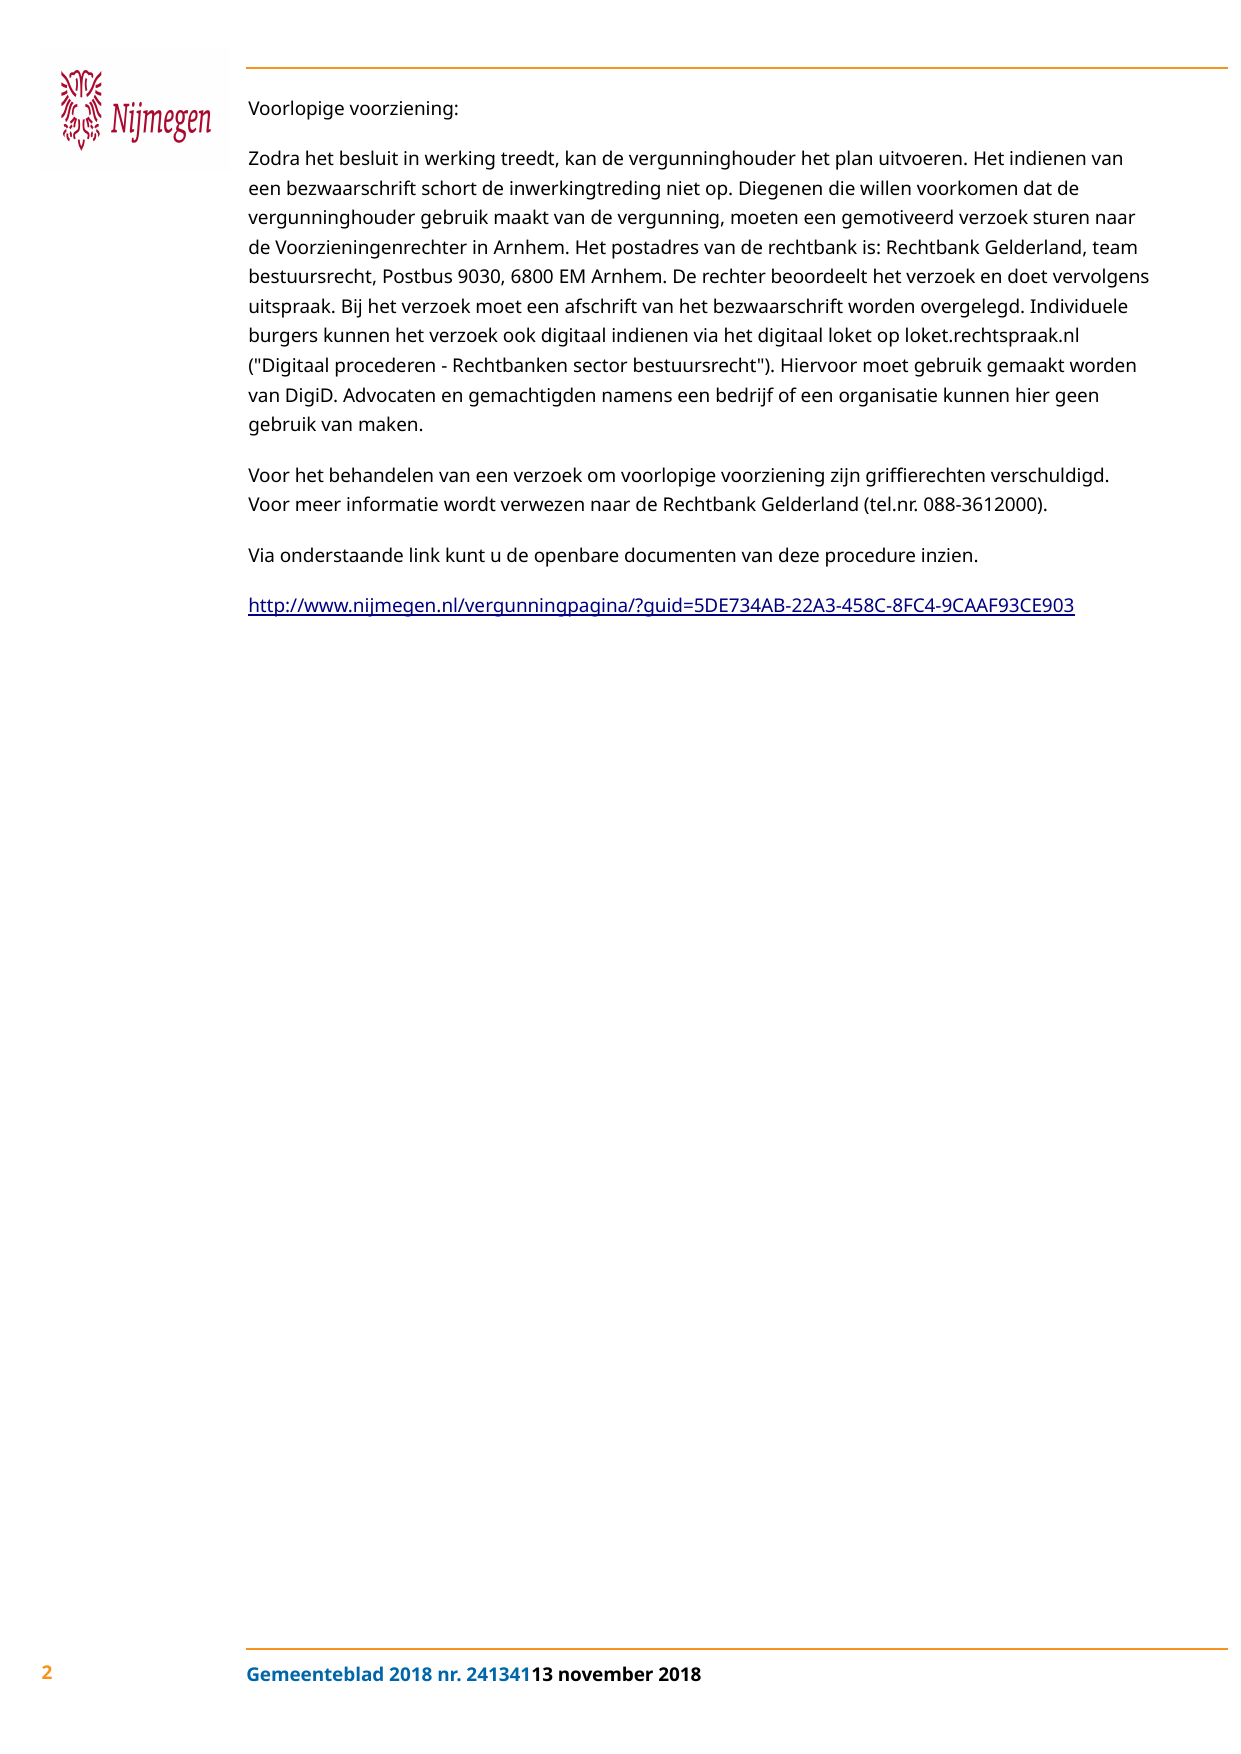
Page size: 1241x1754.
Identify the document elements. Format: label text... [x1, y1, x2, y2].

text Voor het behandelen van een verzoek om voorlopige voorziening zijn griffierechten verschuldigd. Voor meer informatie wordt verwezen naar de Rechtbank Gelderland (tel.nr. 088-3612000). [248, 462, 1152, 517]
text Zodra het besluit in werking treedt, kan de vergunninghouder het plan uitvoeren. Het indienen van een bezwaarschrift schort de inwerkingtreding niet op. Diegenen die willen voorkomen dat de vergunninghouder gebruik maakt van de vergunning, moeten een gemotiveerd verzoek sturen naar de Voorzieningenrechter in Arnhem. Het postadres van de rechtbank is: Rechtbank Gelderland, team bestuursrecht, Postbus 9030, 6800 EM Arnhem. De rechter beoordeelt het verzoek en doet vervolgens uitspraak. Bij het verzoek moet een afschrift van het bezwaarschrift worden overgelegd. Individuele burgers kunnen het verzoek ook digitaal indienen via het digitaal loket op loket.rechtspraak.nl ("Digitaal procederen - Rechtbanken sector bestuursrecht"). Hiervoor moet gebruik gemaakt worden van DigiD. Advocaten en gemachtigden namens een bedrijf of een organisatie kunnen hier geen gebruik van maken. [248, 145, 1152, 437]
text Via onderstaande link kunt u de openbare documenten van deze procedure inzien. [248, 542, 1152, 568]
text Voorlopige voorziening: [248, 95, 1152, 121]
text http://www.nijmegen.nl/vergunningpagina/?guid=5DE734AB-22A3-458C-8FC4-9CAAF93CE903 [248, 592, 1152, 618]
picture [41, 47, 231, 172]
